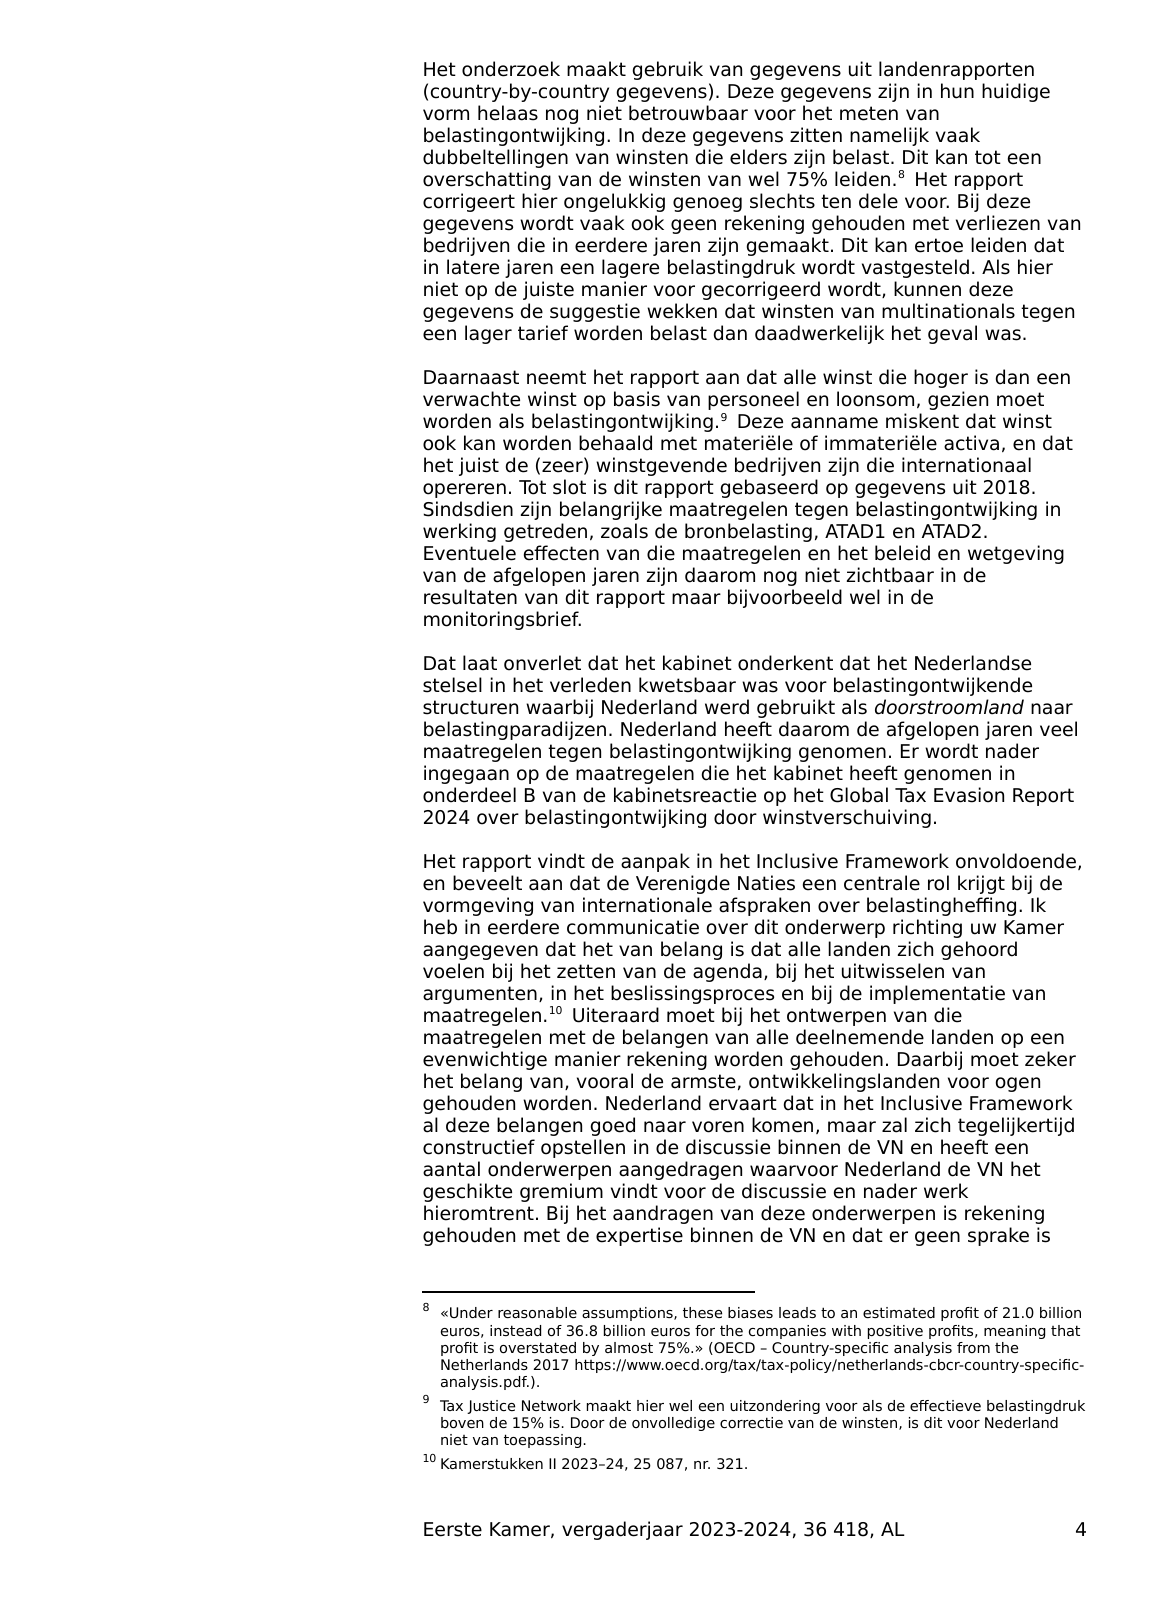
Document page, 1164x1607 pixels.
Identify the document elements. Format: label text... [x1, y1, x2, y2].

text Daarnaast neemt het rapport aan dat alle winst die hoger is dan een verwachte winst op basis van personeel en loonsom, gezien moet worden als belastingontwijking. Deze aanname miskent dat winst ook kan worden behaald met materiële of immateriële activa, en dat het juist de (zeer) winstgevende bedrijven zijn die internationaal opereren. Tot slot is dit rapport gebaseerd op gegevens uit 2018. Sindsdien zijn belangrijke maatregelen tegen belastingontwijking in werking getreden, zoals de bronbelasting, ATAD1 en ATAD2. Eventuele effecten van die maatregelen en het beleid en wetgeving van de afgelopen jaren zijn daarom nog niet zichtbaar in de resultaten van dit rapport maar bijvoorbeeld wel in de monitoringsbrief. [422, 367, 1087, 631]
text Het onderzoek maakt gebruik van gegevens uit landenrapporten (country-by-country gegevens). Deze gegevens zijn in hun huidige vorm helaas nog niet betrouwbaar voor het meten van belastingontwijking. In deze gegevens zitten namelijk vaak dubbeltellingen van winsten die elders zijn belast. Dit kan tot een overschatting van de winsten van wel 75% leiden. Het rapport corrigeert hier ongelukkig genoeg slechts ten dele voor. Bij deze gegevens wordt vaak ook geen rekening gehouden met verliezen van bedrijven die in eerdere jaren zijn gemaakt. Dit kan ertoe leiden dat in latere jaren een lagere belastingdruk wordt vastgesteld. Als hier niet op de juiste manier voor gecorrigeerd wordt, kunnen deze gegevens de suggestie wekken dat winsten van multinationals tegen een lager tarief worden belast dan daadwerkelijk het geval was. [422, 59, 1087, 345]
text «Under reasonable assumptions, these biases leads to an estimated profit of 21.0 billion euros, instead of 36.8 billion euros for the companies with positive profits, meaning that profit is overstated by almost 75%.» (OECD – Country-specific analysis from the Netherlands 2017 https://www.oecd.org/tax/tax-policy/netherlands-cbcr-country-specific-analysis.pdf.). [422, 1301, 1087, 1391]
text Het rapport vindt de aanpak in het Inclusive Framework onvoldoende, en beveelt aan dat de Verenigde Naties een centrale rol krijgt bij de vormgeving van internationale afspraken over belastingheffing. Ik heb in eerdere communicatie over dit onderwerp richting uw Kamer aangegeven dat het van belang is dat alle landen zich gehoord voelen bij het zetten van de agenda, bij het uitwisselen van argumenten, in het beslissingsproces en bij de implementatie van maatregelen. Uiteraard moet bij het ontwerpen van die maatregelen met de belangen van alle deelnemende landen op een evenwichtige manier rekening worden gehouden. Daarbij moet zeker het belang van, vooral de armste, ontwikkelingslanden voor ogen gehouden worden. Nederland ervaart dat in het Inclusive Framework al deze belangen goed naar voren komen, maar zal zich tegelijkertijd constructief opstellen in de discussie binnen de VN en heeft een aantal onderwerpen aangedragen waarvoor Nederland de VN het geschikte gremium vindt voor de discussie en nader werk hieromtrent. Bij het aandragen van deze onderwerpen is rekening gehouden met de expertise binnen de VN en dat er geen sprake is [422, 851, 1087, 1247]
text Dat laat onverlet dat het kabinet onderkent dat het Nederlandse stelsel in het verleden kwetsbaar was voor belastingontwijkende structuren waarbij Nederland werd gebruikt als doorstroomland naar belastingparadijzen. Nederland heeft daarom de afgelopen jaren veel maatregelen tegen belastingontwijking genomen. Er wordt nader ingegaan op de maatregelen die het kabinet heeft genomen in onderdeel B van de kabinetsreactie op het Global Tax Evasion Report 2024 over belastingontwijking door winstverschuiving. [422, 653, 1087, 829]
text Tax Justice Network maakt hier wel een uitzondering voor als de effectieve belastingdruk boven de 15% is. Door de onvolledige correctie van de winsten, is dit voor Nederland niet van toepassing. [422, 1393, 1087, 1449]
text Kamerstukken II 2023–24, 25 087, nr. 321. [422, 1452, 1087, 1474]
